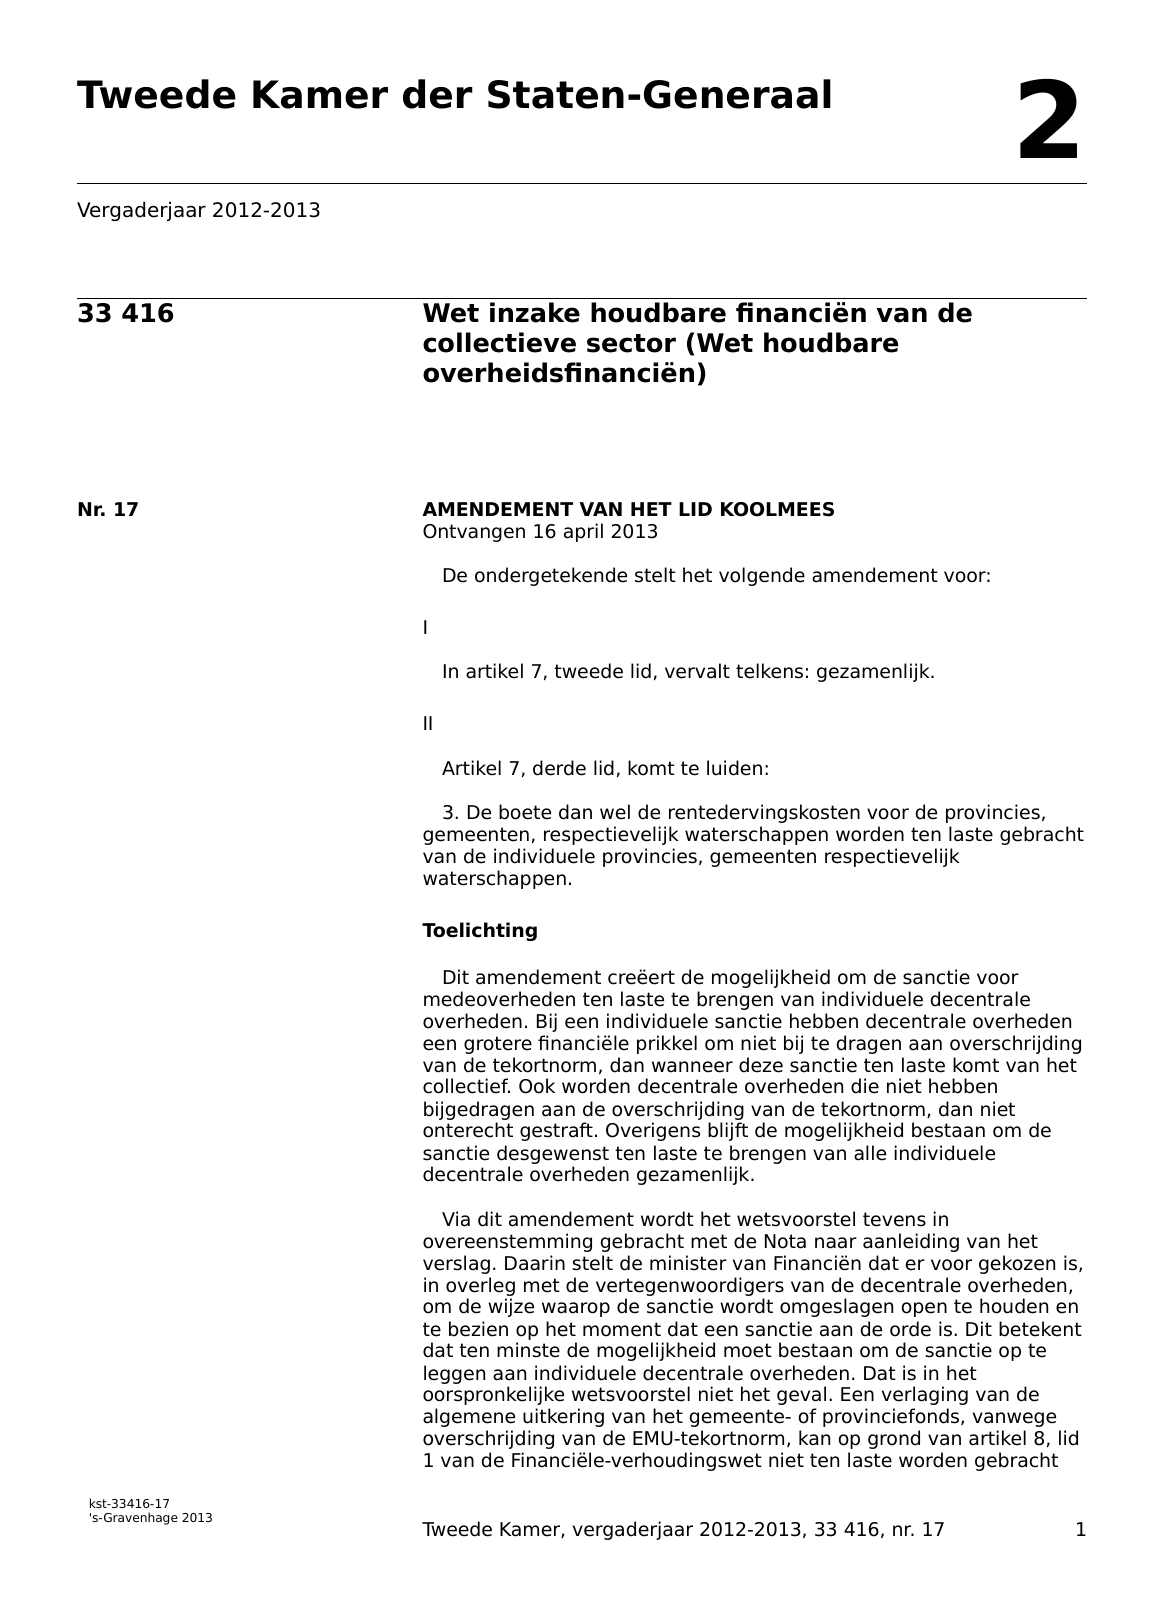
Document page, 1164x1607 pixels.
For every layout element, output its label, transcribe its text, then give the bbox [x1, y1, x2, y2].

text Via dit amendement wordt het wetsvoorstel tevens in overeenstemming gebracht met de Nota naar aanleiding van het verslag. Daarin stelt de minister van Financiën dat er voor gekozen is, in overleg met de vertegenwoordigers van de decentrale overheden, om de wijze waarop de sanctie wordt omgeslagen open te houden en te bezien op het moment dat een sanctie aan de orde is. Dit betekent dat ten minste de mogelijkheid moet bestaan om de sanctie op te leggen aan individuele decentrale overheden. Dat is in het oorspronkelijke wetsvoorstel niet het geval. Een verlaging van de algemene uitkering van het gemeente- of provinciefonds, vanwege overschrijding van de EMU-tekortnorm, kan op grond van artikel 8, lid 1 van de Financiële-verhoudingswet niet ten laste worden gebracht [422, 1208, 1087, 1472]
subtitle II [422, 713, 1087, 735]
table_header 2 [886, 59, 1087, 183]
table_cell Vergaderjaar 2012-2013 [77, 184, 1087, 298]
subtitle 33 416 Wet inzake houdbare financiën van de collectieve sector (Wet houdbare overheidsfinanciën) [77, 299, 1087, 388]
text kst-33416-17 [88, 1497, 323, 1511]
text De ondergetekende stelt het volgende amendement voor: [422, 565, 1087, 587]
text 3. De boete dan wel de rentedervingskosten voor de provincies, gemeenten, respectievelijk waterschappen worden ten laste gebracht van de individuele provincies, gemeenten respectievelijk waterschappen. [422, 802, 1087, 889]
text Dit amendement creëert de mogelijkheid om de sanctie voor medeoverheden ten laste te brengen van individuele decentrale overheden. Bij een individuele sanctie hebben decentrale overheden een grotere financiële prikkel om niet bij te dragen aan overschrijding van de tekortnorm, dan wanneer deze sanctie ten laste komt van het collectief. Ook worden decentrale overheden die niet hebben bijgedragen aan de overschrijding van de tekortnorm, dan niet onterecht gestraft. Overigens blijft de mogelijkheid bestaan om de sanctie desgewenst ten laste te brengen van alle individuele decentrale overheden gezamenlijk. [422, 967, 1087, 1186]
subtitle Nr. 17 AMENDEMENT VAN HET LID KOOLMEES [77, 499, 1087, 521]
text 's-Gravenhage 2013 [88, 1511, 323, 1525]
text Ontvangen 16 april 2013 [422, 521, 1087, 543]
subtitle I [422, 617, 1087, 639]
text Artikel 7, derde lid, komt te luiden: [422, 757, 1087, 779]
table_header Tweede Kamer der Staten-Generaal [77, 59, 886, 183]
subtitle Toelichting [422, 919, 1087, 942]
text In artikel 7, tweede lid, vervalt telkens: gezamenlijk. [422, 661, 1087, 683]
